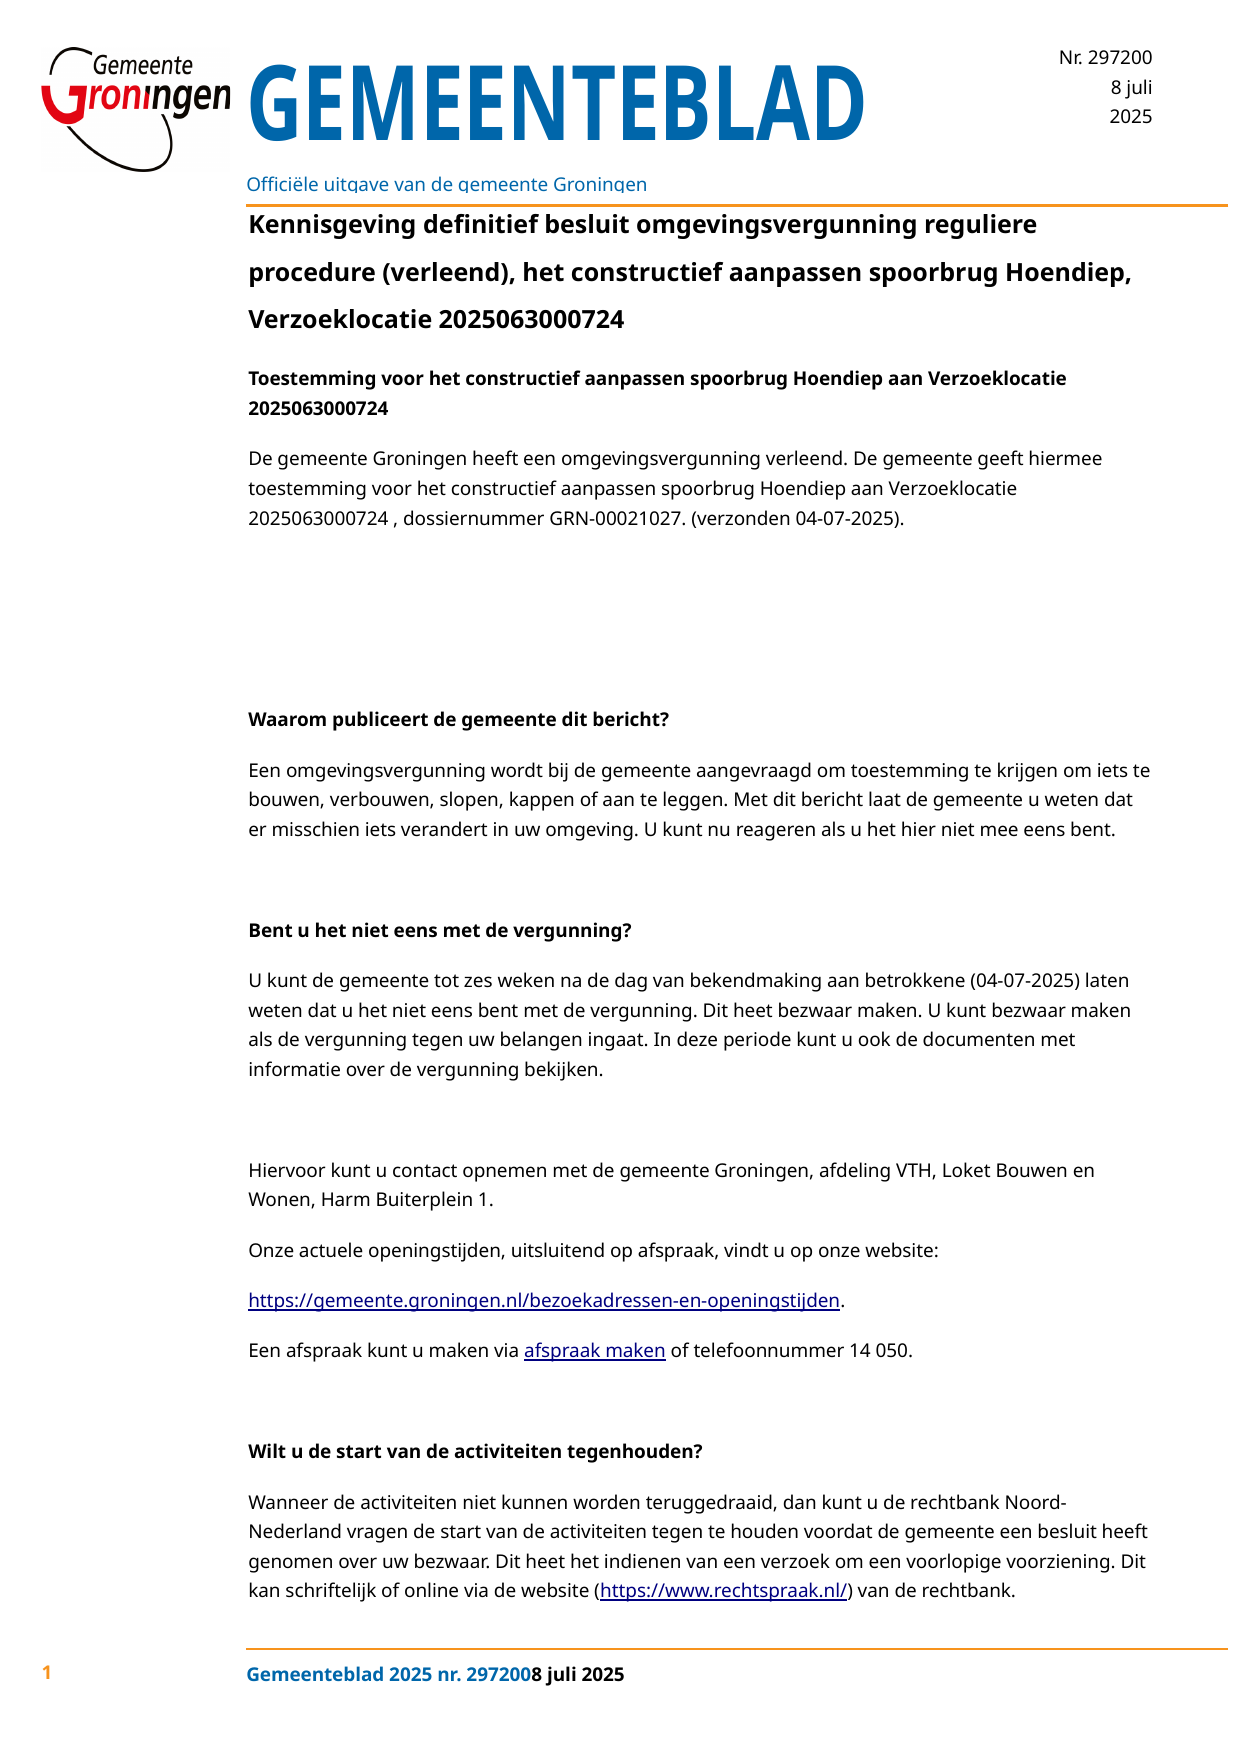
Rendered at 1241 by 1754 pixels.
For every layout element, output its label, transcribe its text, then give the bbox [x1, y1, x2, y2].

text Bent u het niet eens met de vergunning? [248, 917, 1152, 942]
text Een omgevingsvergunning wordt bij de gemeente aangevraagd om toestemming te krijgen om iets te bouwen, verbouwen, slopen, kappen of aan te leggen. Met dit bericht laat de gemeente u weten dat er misschien iets verandert in uw omgeving. U kunt nu reageren als u het hier niet mee eens bent. [248, 757, 1152, 842]
text Een afspraak kunt u maken via afspraak maken of telefoonnummer 14 050. [248, 1338, 1152, 1363]
text Onze actuele openingstijden, uitsluitend op afspraak, vindt u op onze website: [248, 1237, 1152, 1262]
picture [41, 47, 231, 172]
text Wanneer de activiteiten niet kunnen worden teruggedraaid, dan kunt u de rechtbank Noord-Nederland vragen de start van de activiteiten tegen te houden voordat de gemeente een besluit heeft genomen over uw bezwaar. Dit heet het indienen van een verzoek om een voorlopige voorziening. Dit kan schriftelijk of online via de website (https://www.rechtspraak.nl/) van de rechtbank. [248, 1489, 1152, 1603]
text Waarom publiceert de gemeente dit bericht? [248, 706, 1152, 732]
text De gemeente Groningen heeft een omgevingsvergunning verleend. De gemeente geeft hiermee toestemming voor het constructief aanpassen spoorbrug Hoendiep aan Verzoeklocatie 2025063000724 , dossiernummer GRN-00021027. (verzonden 04-07-2025). [248, 446, 1152, 530]
text Kennisgeving definitief besluit omgevingsvergunning reguliere procedure (verleend), het constructief aanpassen spoorbrug Hoendiep, Verzoeklocatie 2025063000724 [248, 207, 1152, 336]
text https://gemeente.groningen.nl/bezoekadressen-en-openingstijden. [248, 1287, 1152, 1313]
text Hiervoor kunt u contact opnemen met de gemeente Groningen, afdeling VTH, Loket Bouwen en Wonen, Harm Buiterplein 1. [248, 1157, 1152, 1212]
text Wilt u de start van de activiteiten tegenhouden? [248, 1438, 1152, 1464]
text Toestemming voor het constructief aanpassen spoorbrug Hoendiep aan Verzoeklocatie 2025063000724 [248, 366, 1152, 421]
text U kunt de gemeente tot zes weken na de dag van bekendmaking aan betrokkene (04-07-2025) laten weten dat u het niet eens bent met de vergunning. Dit heet bezwaar maken. U kunt bezwaar maken als de vergunning tegen uw belangen ingaat. In deze periode kunt u ook de documenten met informatie over de vergunning bekijken. [248, 967, 1152, 1082]
